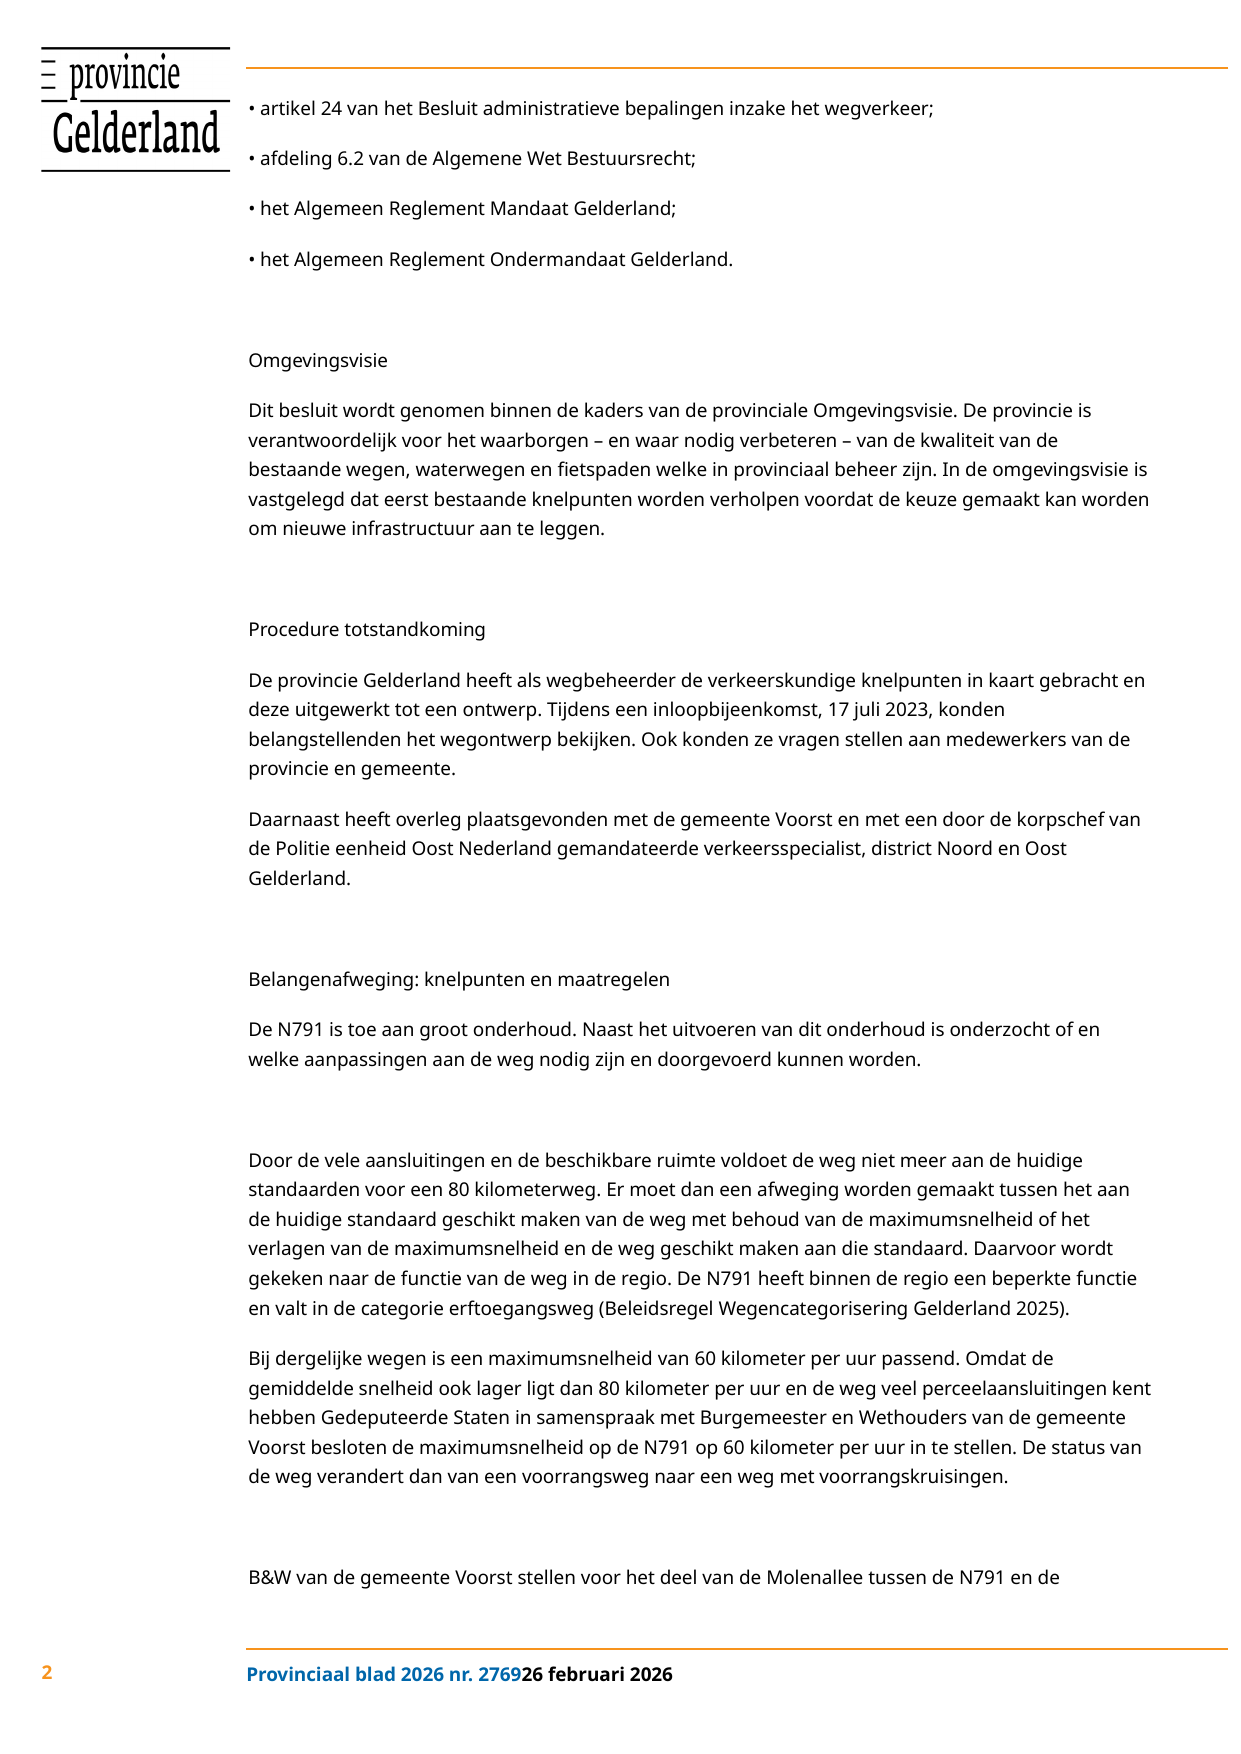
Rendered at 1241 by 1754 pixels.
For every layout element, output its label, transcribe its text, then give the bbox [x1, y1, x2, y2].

text De N791 is toe aan groot onderhoud. Naast het uitvoeren van dit onderhoud is onderzocht of en welke aanpassingen aan de weg nodig zijn en doorgevoerd kunnen worden. [248, 1016, 1152, 1072]
text B&W van de gemeente Voorst stellen voor het deel van de Molenallee tussen de N791 en de [248, 1564, 1152, 1590]
text • afdeling 6.2 van de Algemene Wet Bestuursrecht; [248, 145, 1152, 171]
text Omgevingsvisie [248, 347, 1152, 373]
text Procedure totstandkoming [248, 616, 1152, 642]
text Door de vele aansluitingen en de beschikbare ruimte voldoet de weg niet meer aan de huidige standaarden voor een 80 kilometerweg. Er moet dan een afweging worden gemaakt tussen het aan de huidige standaard geschikt maken van de weg met behoud van de maximumsnelheid of het verlagen van de maximumsnelheid en de weg geschikt maken aan die standaard. Daarvoor wordt gekeken naar de functie van de weg in de regio. De N791 heeft binnen de regio een beperkte functie en valt in de categorie erftoegangsweg (Beleidsregel Wegencategorisering Gelderland 2025). [248, 1147, 1152, 1321]
text • het Algemeen Reglement Mandaat Gelderland; [248, 196, 1152, 221]
text De provincie Gelderland heeft als wegbeheerder de verkeerskundige knelpunten in kaart gebracht en deze uitgewerkt tot een ontwerp. Tijdens een inloopbijeenkomst, 17 juli 2023, konden belangstellenden het wegontwerp bekijken. Ook konden ze vragen stellen aan medewerkers van de provincie en gemeente. [248, 667, 1152, 781]
text Belangenafweging: knelpunten en maatregelen [248, 966, 1152, 992]
picture [41, 47, 231, 172]
text • artikel 24 van het Besluit administratieve bepalingen inzake het wegverkeer; [248, 95, 1152, 121]
text • het Algemeen Reglement Ondermandaat Gelderland. [248, 246, 1152, 272]
text Dit besluit wordt genomen binnen de kaders van de provinciale Omgevingsvisie. De provincie is verantwoordelijk voor het waarborgen – en waar nodig verbeteren – van de kwaliteit van de bestaande wegen, waterwegen en fietspaden welke in provinciaal beheer zijn. In de omgevingsvisie is vastgelegd dat eerst bestaande knelpunten worden verholpen voordat de keuze gemaakt kan worden om nieuwe infrastructuur aan te leggen. [248, 397, 1152, 541]
text Bij dergelijke wegen is een maximumsnelheid van 60 kilometer per uur passend. Omdat de gemiddelde snelheid ook lager ligt dan 80 kilometer per uur en de weg veel perceelaansluitingen kent hebben Gedeputeerde Staten in samenspraak met Burgemeester en Wethouders van de gemeente Voorst besloten de maximumsnelheid op de N791 op 60 kilometer per uur in te stellen. De status van de weg verandert dan van een voorrangsweg naar een weg met voorrangskruisingen. [248, 1345, 1152, 1489]
text Daarnaast heeft overleg plaatsgevonden met de gemeente Voorst en met een door de korpschef van de Politie eenheid Oost Nederland gemandateerde verkeersspecialist, district Noord en Oost Gelderland. [248, 806, 1152, 891]
